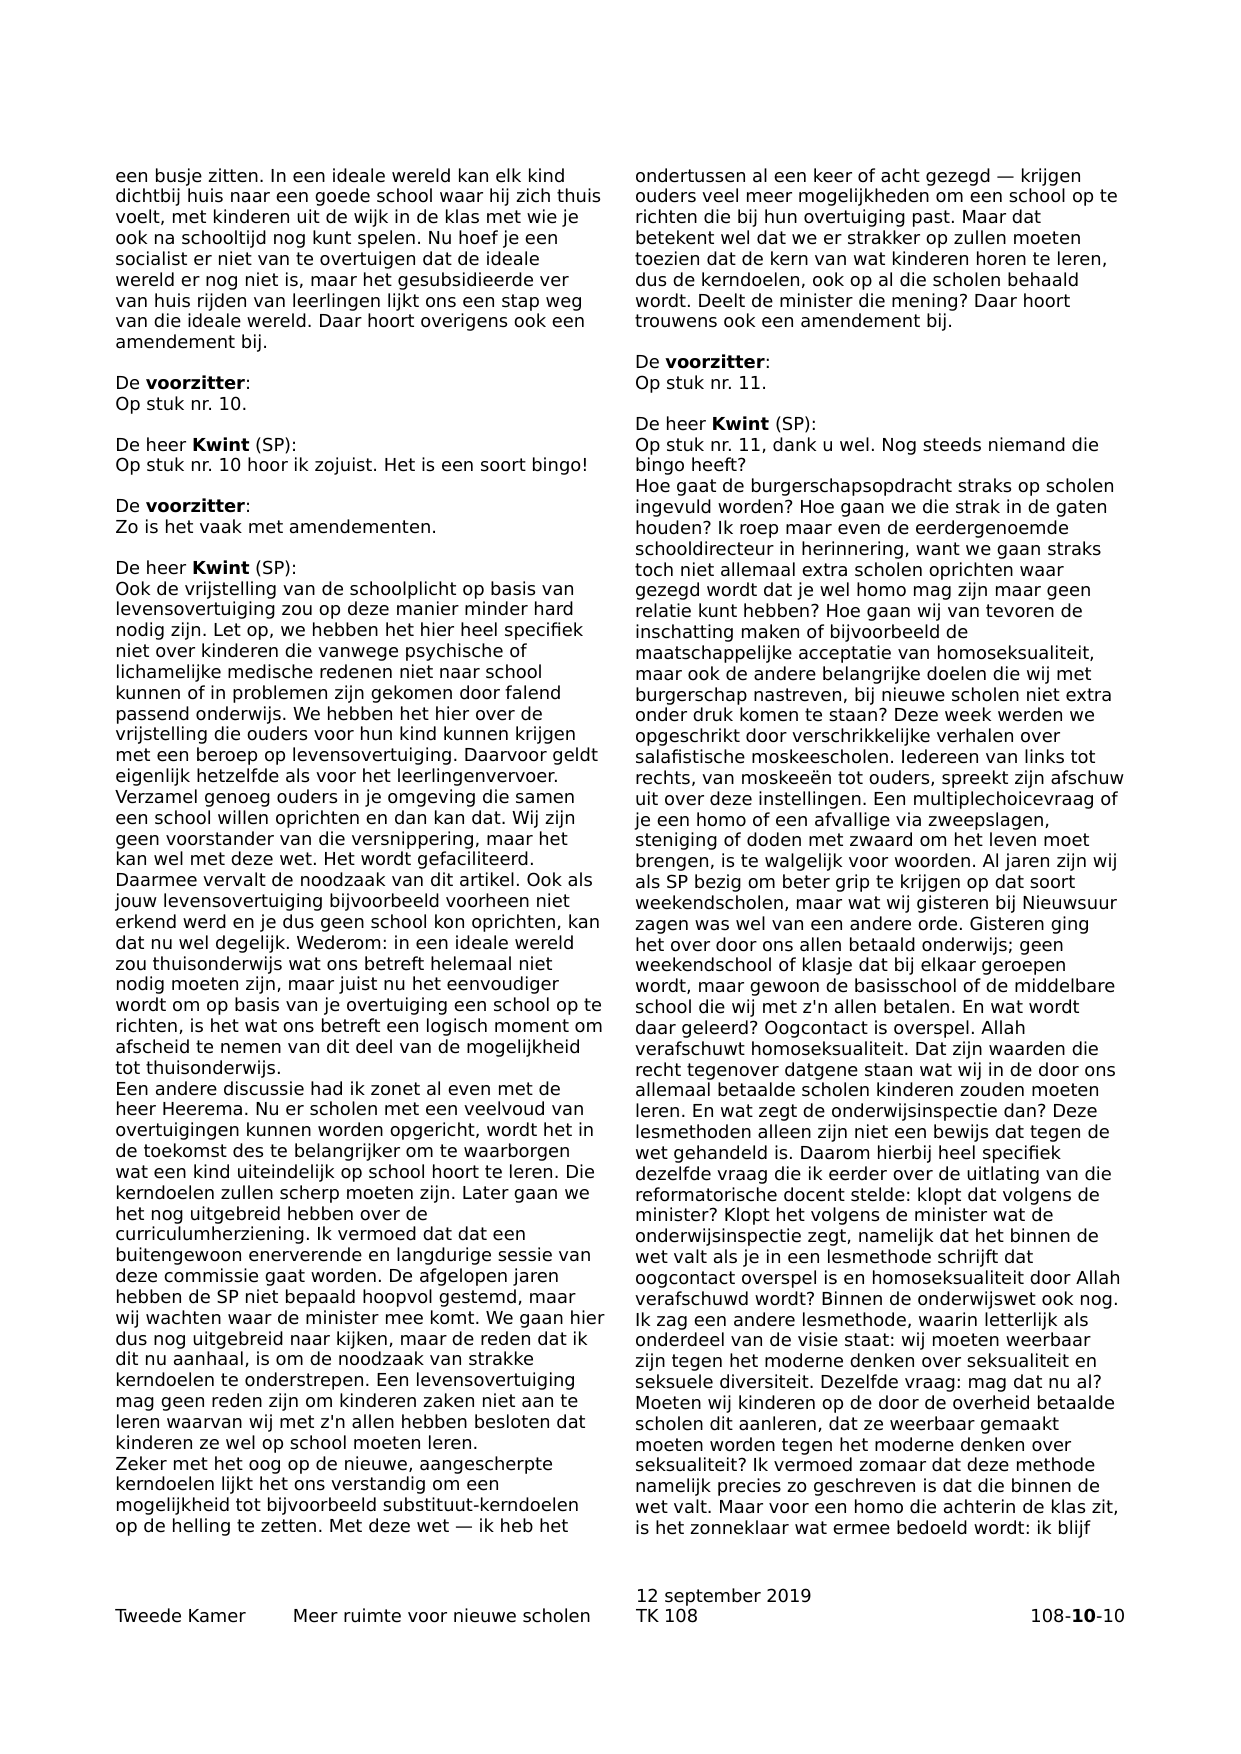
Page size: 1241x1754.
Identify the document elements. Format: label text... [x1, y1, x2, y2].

text Ook de vrijstelling van de schoolplicht op basis van levensovertuiging zou op deze manier minder hard nodig zijn. Let op, we hebben het hier heel specifiek niet over kinderen die vanwege psychische of lichamelijke medische redenen niet naar school kunnen of in problemen zijn gekomen door falend passend onderwijs. We hebben het hier over de vrijstelling die ouders voor hun kind kunnen krijgen met een beroep op levensovertuiging. Daarvoor geldt eigenlijk hetzelfde als voor het leerlingenvervoer. Verzamel genoeg ouders in je omgeving die samen een school willen oprichten en dan kan dat. Wij zijn geen voorstander van die versnippering, maar het kan wel met deze wet. Het wordt gefaciliteerd. Daarmee vervalt de noodzaak van dit artikel. Ook als jouw levensovertuiging bijvoorbeeld voorheen niet erkend werd en je dus geen school kon oprichten, kan dat nu wel degelijk. Wederom: in een ideale wereld zou thuisonderwijs wat ons betreft helemaal niet nodig moeten zijn, maar juist nu het eenvoudiger wordt om op basis van je overtuiging een school op te richten, is het wat ons betreft een logisch moment om afscheid te nemen van dit deel van de mogelijkheid tot thuisonderwijs. [115, 578, 605, 1078]
text Op stuk nr. 10. [115, 393, 605, 414]
text een busje zitten. In een ideale wereld kan elk kind dichtbij huis naar een goede school waar hij zich thuis voelt, met kinderen uit de wijk in de klas met wie je ook na schooltijd nog kunt spelen. Nu hoef je een socialist er niet van te overtuigen dat de ideale wereld er nog niet is, maar het gesubsidieerde ver van huis rijden van leerlingen lijkt ons een stap weg van die ideale wereld. Daar hoort overigens ook een amendement bij. [115, 165, 605, 353]
text De heer Kwint (SP): [635, 413, 1125, 434]
text Op stuk nr. 10 hoor ik zojuist. Het is een soort bingo! [115, 455, 605, 476]
text Op stuk nr. 11, dank u wel. Nog steeds niemand die bingo heeft? [635, 434, 1125, 476]
text Een andere discussie had ik zonet al even met de heer Heerema. Nu er scholen met een veelvoud van overtuigingen kunnen worden opgericht, wordt het in de toekomst des te belangrijker om te waarborgen wat een kind uiteindelijk op school hoort te leren. Die kerndoelen zullen scherp moeten zijn. Later gaan we het nog uitgebreid hebben over de curriculumherziening. Ik vermoed dat dat een buitengewoon enerverende en langdurige sessie van deze commissie gaat worden. De afgelopen jaren hebben de SP niet bepaald hoopvol gestemd, maar wij wachten waar de minister mee komt. We gaan hier dus nog uitgebreid naar kijken, maar de reden dat ik dit nu aanhaal, is om de noodzaak van strakke kerndoelen te onderstrepen. Een levensovertuiging mag geen reden zijn om kinderen zaken niet aan te leren waarvan wij met z'n allen hebben besloten dat kinderen ze wel op school moeten leren. [115, 1078, 605, 1453]
text Zeker met het oog op de nieuwe, aangescherpte kerndoelen lijkt het ons verstandig om een mogelijkheid tot bijvoorbeeld substituut-kerndoelen op de helling te zetten. Met deze wet — ik heb het [115, 1453, 605, 1537]
text De heer Kwint (SP): [115, 557, 605, 578]
text De voorzitter: [115, 373, 605, 393]
text ondertussen al een keer of acht gezegd — krijgen ouders veel meer mogelijkheden om een school op te richten die bij hun overtuiging past. Maar dat betekent wel dat we er strakker op zullen moeten toezien dat de kern van wat kinderen horen te leren, dus de kerndoelen, ook op al die scholen behaald wordt. Deelt de minister die mening? Daar hoort trouwens ook een amendement bij. [635, 165, 1125, 332]
text Zo is het vaak met amendementen. [115, 517, 605, 537]
text Hoe gaat de burgerschapsopdracht straks op scholen ingevuld worden? Hoe gaan we die strak in de gaten houden? Ik roep maar even de eerdergenoemde schooldirecteur in herinnering, want we gaan straks toch niet allemaal extra scholen oprichten waar gezegd wordt dat je wel homo mag zijn maar geen relatie kunt hebben? Hoe gaan wij van tevoren de inschatting maken of bijvoorbeeld de maatschappelijke acceptatie van homoseksualiteit, maar ook de andere belangrijke doelen die wij met burgerschap nastreven, bij nieuwe scholen niet extra onder druk komen te staan? Deze week werden we opgeschrikt door verschrikkelijke verhalen over salafistische moskeescholen. Iedereen van links tot rechts, van moskeeën tot ouders, spreekt zijn afschuw uit over deze instellingen. Een multiplechoicevraag of je een homo of een afvallige via zweepslagen, steniging of doden met zwaard om het leven moet brengen, is te walgelijk voor woorden. Al jaren zijn wij als SP bezig om beter grip te krijgen op dat soort weekendscholen, maar wat wij gisteren bij Nieuwsuur zagen was wel van een andere orde. Gisteren ging het over door ons allen betaald onderwijs; geen weekendschool of klasje dat bij elkaar geroepen wordt, maar gewoon de basisschool of de middelbare school die wij met z'n allen betalen. En wat wordt daar geleerd? Oogcontact is overspel. Allah verafschuwt homoseksualiteit. Dat zijn waarden die recht tegenover datgene staan wat wij in de door ons allemaal betaalde scholen kinderen zouden moeten leren. En wat zegt de onderwijsinspectie dan? Deze lesmethoden alleen zijn niet een bewijs dat tegen de wet gehandeld is. Daarom hierbij heel specifiek dezelfde vraag die ik eerder over de uitlating van die reformatorische docent stelde: klopt dat volgens de minister? Klopt het volgens de minister wat de onderwijsinspectie zegt, namelijk dat het binnen de wet valt als je in een lesmethode schrijft dat oogcontact overspel is en homoseksualiteit door Allah verafschuwd wordt? Binnen de onderwijswet ook nog. Ik zag een andere lesmethode, waarin letterlijk als onderdeel van de visie staat: wij moeten weerbaar zijn tegen het moderne denken over seksualiteit en seksuele diversiteit. Dezelfde vraag: mag dat nu al? Moeten wij kinderen op de door de overheid betaalde scholen dit aanleren, dat ze weerbaar gemaakt moeten worden tegen het moderne denken over seksualiteit? Ik vermoed zomaar dat deze methode namelijk precies zo geschreven is dat die binnen de wet valt. Maar voor een homo die achterin de klas zit, is het zonneklaar wat ermee bedoeld wordt: ik blijf [635, 476, 1125, 1538]
text De voorzitter: [115, 496, 605, 517]
text De voorzitter: [635, 352, 1125, 373]
text Op stuk nr. 11. [635, 373, 1125, 393]
text De heer Kwint (SP): [115, 434, 605, 455]
